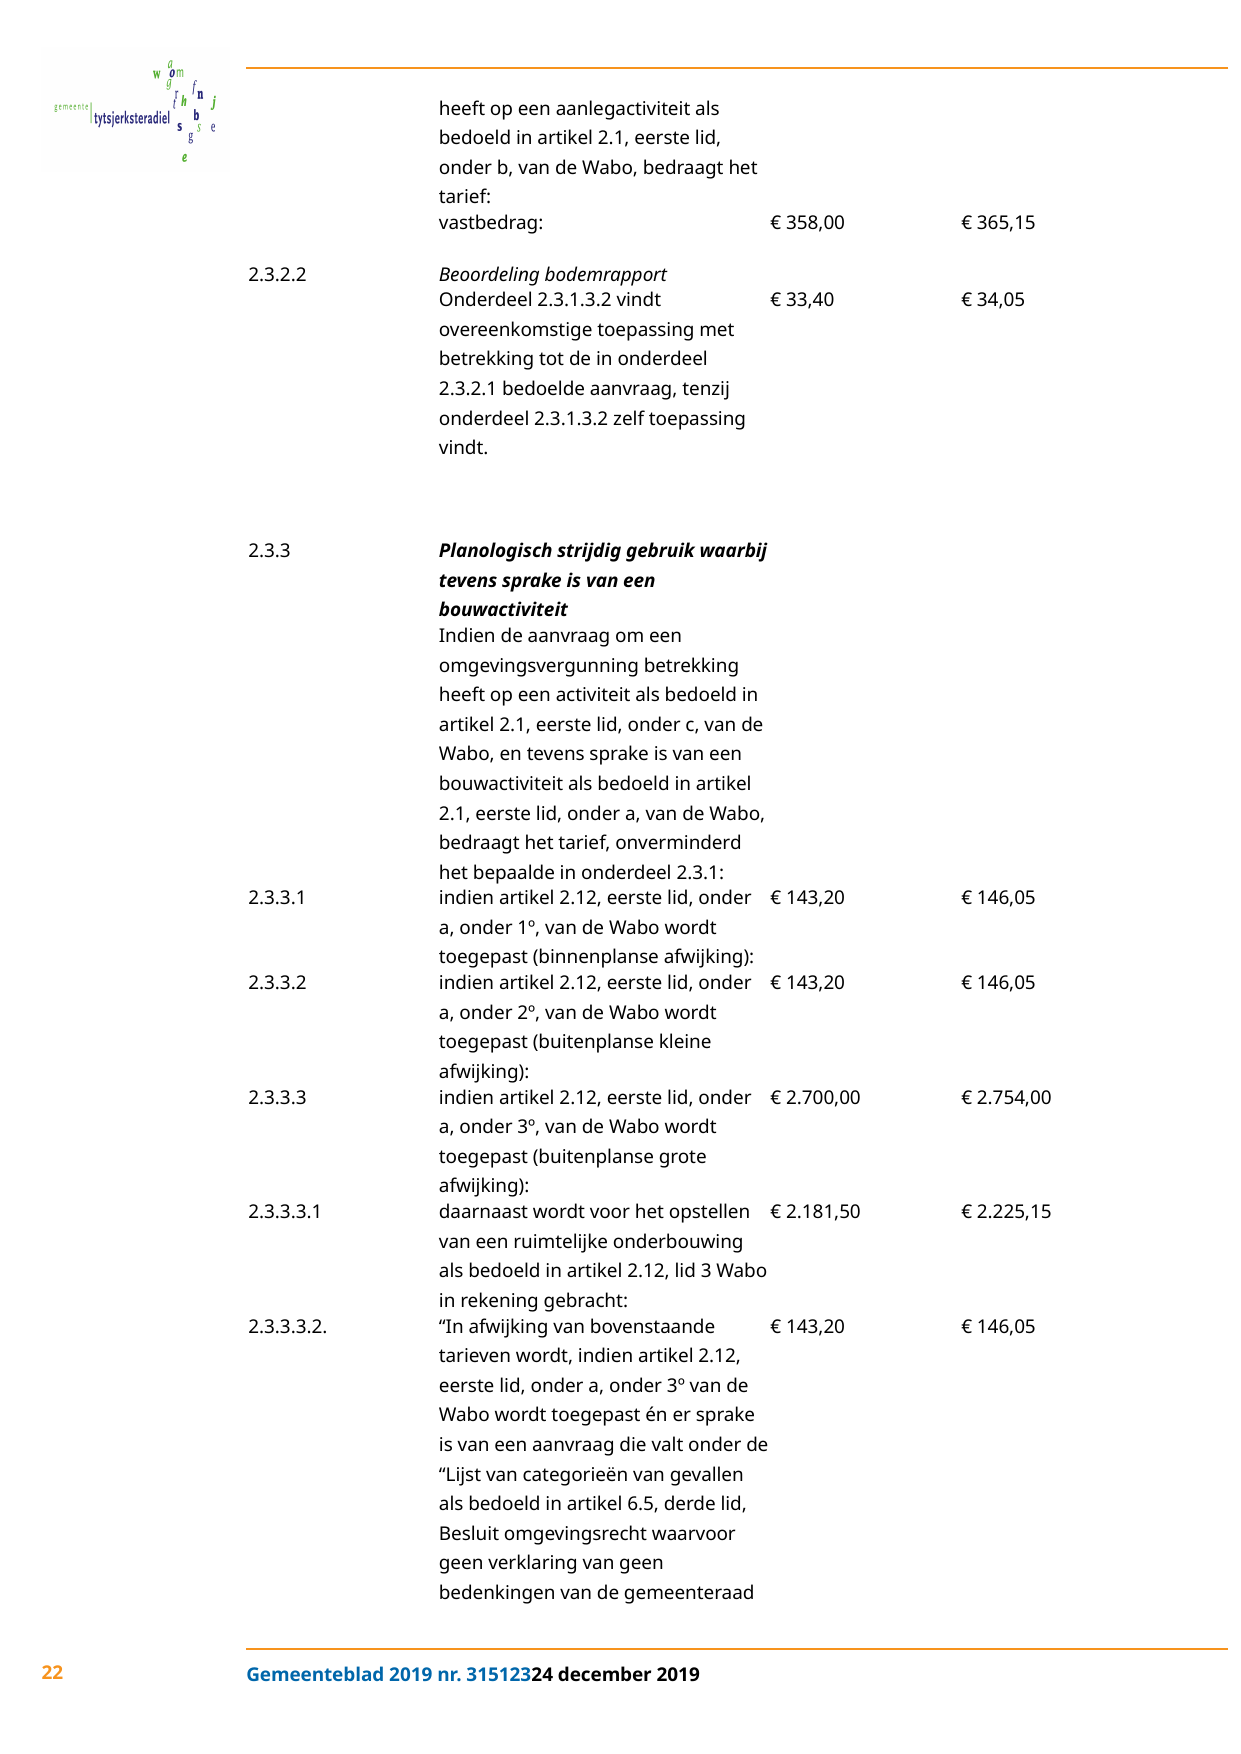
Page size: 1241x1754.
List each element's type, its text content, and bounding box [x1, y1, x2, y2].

table_cell € 146,05 [961, 885, 1152, 969]
table_cell Onderdeel 2.3.1.3.2 vindt overeenkomstige toepassing met betrekking tot de in onderdeel 2.3.2.1 bedoelde aanvraag, tenzij onderdeel 2.3.1.3.2 zelf toepassing vindt. [439, 286, 770, 460]
table_cell Beoordeling bodemrapport [439, 261, 770, 286]
table_cell € 143,20 [770, 885, 961, 969]
table_cell [248, 512, 439, 537]
table_cell [770, 261, 961, 286]
table_cell Planologisch strijdig gebruik waarbij tevens sprake is van een bouwactiviteit [439, 537, 770, 622]
table_cell € 2.700,00 [770, 1084, 961, 1198]
table_cell [770, 235, 961, 261]
table_cell [770, 486, 961, 512]
table_cell [248, 286, 439, 460]
table_cell [961, 235, 1152, 261]
table_cell € 2.754,00 [961, 1084, 1152, 1198]
table_cell [961, 261, 1152, 286]
table_cell 2.3.3.3.1 [248, 1199, 439, 1313]
table_cell € 146,05 [961, 1313, 1152, 1605]
table_cell € 365,15 [961, 209, 1152, 235]
table_cell Indien de aanvraag om een omgevingsvergunning betrekking heeft op een activiteit als bedoeld in artikel 2.1, eerste lid, onder c, van de Wabo, en tevens sprake is van een bouwactiviteit als bedoeld in artikel 2.1, eerste lid, onder a, van de Wabo, bedraagt het tarief, onverminderd het bepaalde in onderdeel 2.3.1: [439, 622, 770, 884]
table_cell [961, 512, 1152, 537]
table_cell 2.3.2.2 [248, 261, 439, 286]
table_cell [770, 622, 961, 884]
table_cell [770, 460, 961, 486]
table_cell [961, 95, 1152, 209]
table_cell [248, 622, 439, 884]
table_cell [961, 460, 1152, 486]
table_cell [248, 95, 439, 209]
table_cell 2.3.3.2 [248, 970, 439, 1084]
table_cell € 143,20 [770, 1313, 961, 1605]
table_cell indien artikel 2.12, eerste lid, onder a, onder 1º, van de Wabo wordt toegepast (binnenplanse afwijking): [439, 885, 770, 969]
table_cell 2.3.3.1 [248, 885, 439, 969]
table_cell [961, 622, 1152, 884]
table_cell [439, 486, 770, 512]
table_cell [248, 235, 439, 261]
table_cell € 143,20 [770, 970, 961, 1084]
table_cell [439, 235, 770, 261]
table_cell [770, 537, 961, 622]
table_cell heeft op een aanlegactiviteit als bedoeld in artikel 2.1, eerste lid, onder b, van de Wabo, bedraagt het tarief: [439, 95, 770, 209]
table_cell indien artikel 2.12, eerste lid, onder a, onder 2º, van de Wabo wordt toegepast (buitenplanse kleine afwijking): [439, 970, 770, 1084]
table_cell 2.3.3.3 [248, 1084, 439, 1198]
table_cell € 2.225,15 [961, 1199, 1152, 1313]
table_cell [961, 486, 1152, 512]
table_cell [770, 95, 961, 209]
table_cell € 146,05 [961, 970, 1152, 1084]
table_cell € 33,40 [770, 286, 961, 460]
table_cell [248, 209, 439, 235]
table_cell daarnaast wordt voor het opstellen van een ruimtelijke onderbouwing als bedoeld in artikel 2.12, lid 3 Wabo in rekening gebracht: [439, 1199, 770, 1313]
table_cell [770, 512, 961, 537]
table_cell [248, 460, 439, 486]
table_cell [248, 486, 439, 512]
table_cell € 358,00 [770, 209, 961, 235]
picture [41, 47, 231, 172]
table_cell 2.3.3.3.2. [248, 1313, 439, 1605]
table_cell € 2.181,50 [770, 1199, 961, 1313]
table_cell [961, 537, 1152, 622]
table_cell indien artikel 2.12, eerste lid, onder a, onder 3º, van de Wabo wordt toegepast (buitenplanse grote afwijking): [439, 1084, 770, 1198]
table_cell [439, 460, 770, 486]
table_cell [439, 512, 770, 537]
table_cell 2.3.3 [248, 537, 439, 622]
table_cell “In afwijking van bovenstaande tarieven wordt, indien artikel 2.12, eerste lid, onder a, onder 3º van de Wabo wordt toegepast én er sprake is van een aanvraag die valt onder de “Lijst van categorieën van gevallen als bedoeld in artikel 6.5, derde lid, Besluit omgevingsrecht waarvoor geen verklaring van geen bedenkingen van de gemeenteraad [439, 1313, 770, 1605]
table_cell € 34,05 [961, 286, 1152, 460]
table_cell vastbedrag: [439, 209, 770, 235]
